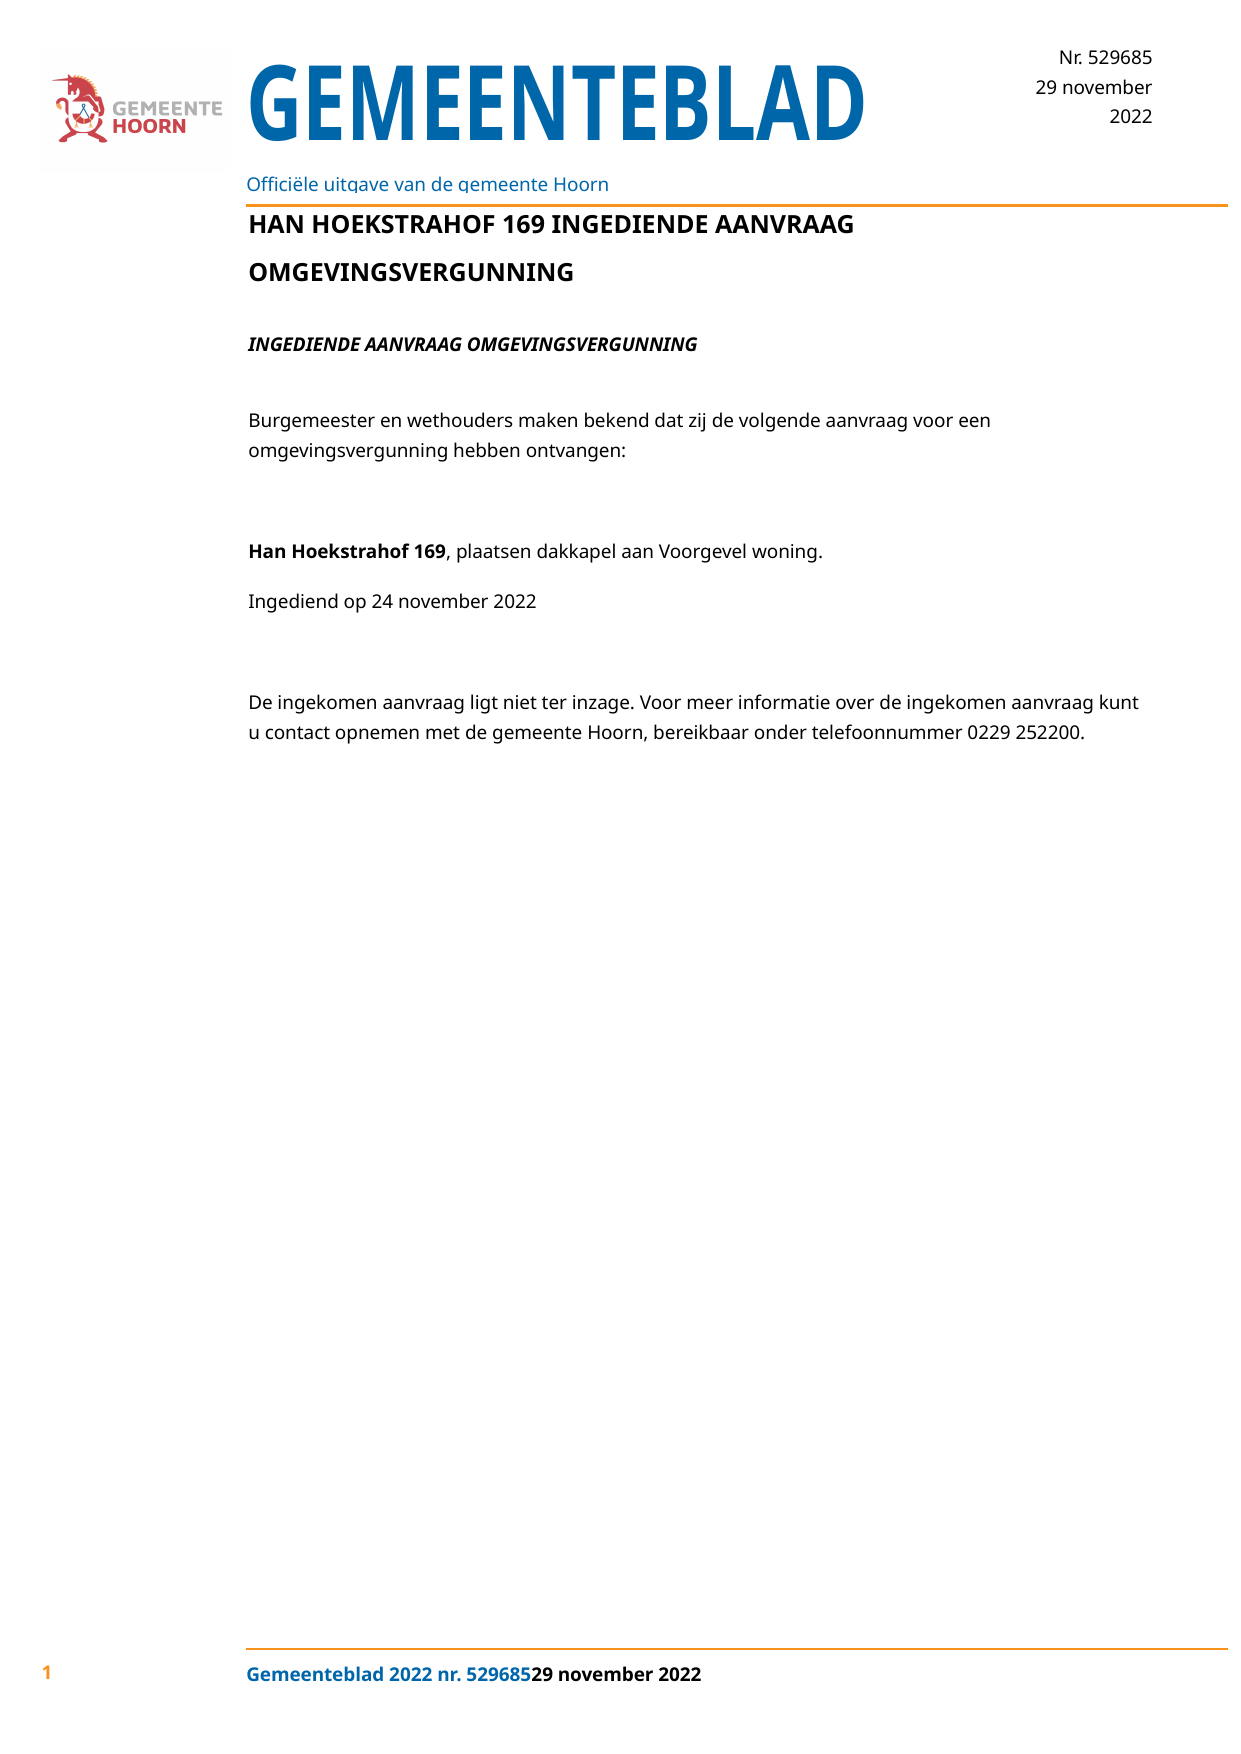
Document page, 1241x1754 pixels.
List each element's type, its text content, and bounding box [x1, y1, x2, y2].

picture [41, 47, 231, 172]
text HAN HOEKSTRAHOF 169 INGEDIENDE AANVRAAG OMGEVINGSVERGUNNING [248, 207, 1152, 288]
text De ingekomen aanvraag ligt niet ter inzage. Voor meer informatie over de ingekomen aanvraag kunt u contact opnemen met de gemeente Hoorn, bereikbaar onder telefoonnummer 0229 252200. [248, 689, 1152, 744]
text INGEDIENDE AANVRAAG OMGEVINGSVERGUNNING [248, 331, 1152, 357]
text Ingediend op 24 november 2022 [248, 588, 1152, 614]
text Burgemeester en wethouders maken bekend dat zij de volgende aanvraag voor een omgevingsvergunning hebben ontvangen: [248, 408, 1152, 463]
text Han Hoekstrahof 169, plaatsen dakkapel aan Voorgevel woning. [248, 538, 1152, 564]
